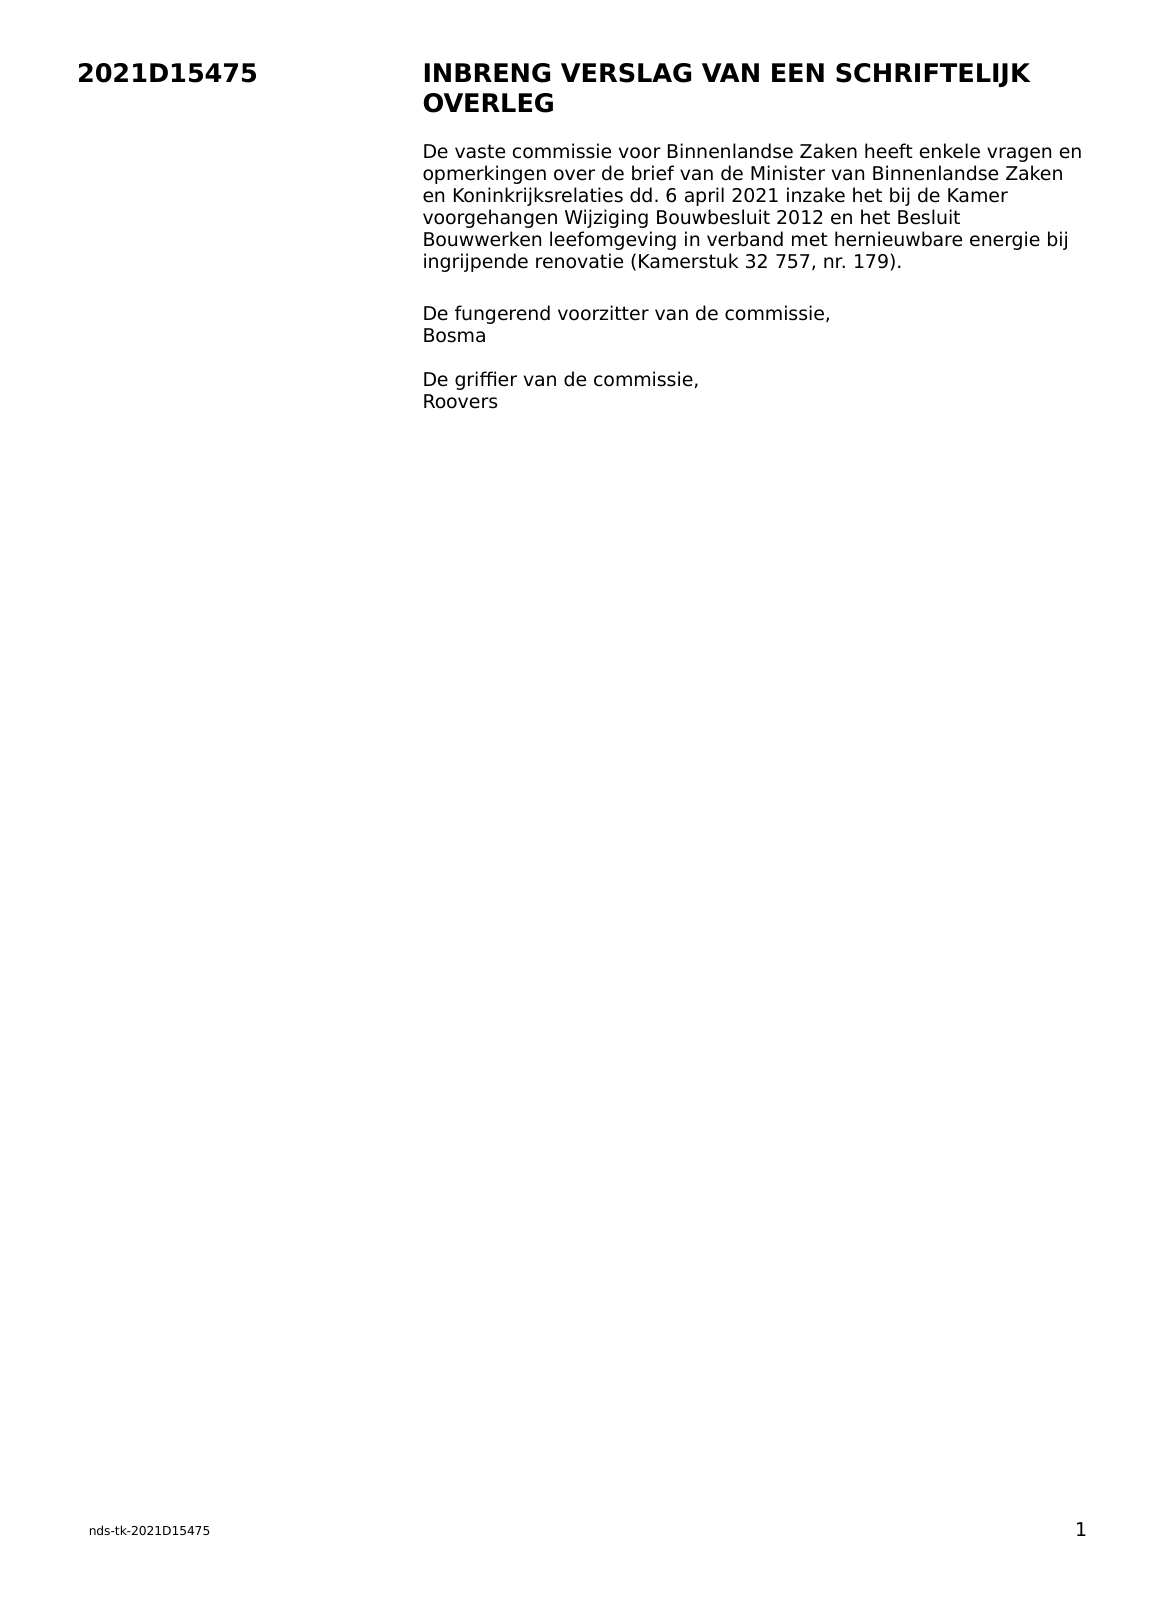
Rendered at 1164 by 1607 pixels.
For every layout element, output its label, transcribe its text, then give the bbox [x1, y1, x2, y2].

text De griffier van de commissie, Roovers [422, 369, 1087, 413]
text De fungerend voorzitter van de commissie, Bosma [422, 302, 1087, 346]
text 2021D15475 INBRENG VERSLAG VAN EEN SCHRIFTELIJK OVERLEG [77, 59, 1087, 118]
text nds-tk-2021D15475 [88, 1524, 323, 1538]
text De vaste commissie voor Binnenlandse Zaken heeft enkele vragen en opmerkingen over de brief van de Minister van Binnenlandse Zaken en Koninkrijksrelaties dd. 6 april 2021 inzake het bij de Kamer voorgehangen Wijziging Bouwbesluit 2012 en het Besluit Bouwwerken leefomgeving in verband met hernieuwbare energie bij ingrijpende renovatie (Kamerstuk 32 757, nr. 179). [422, 141, 1087, 272]
